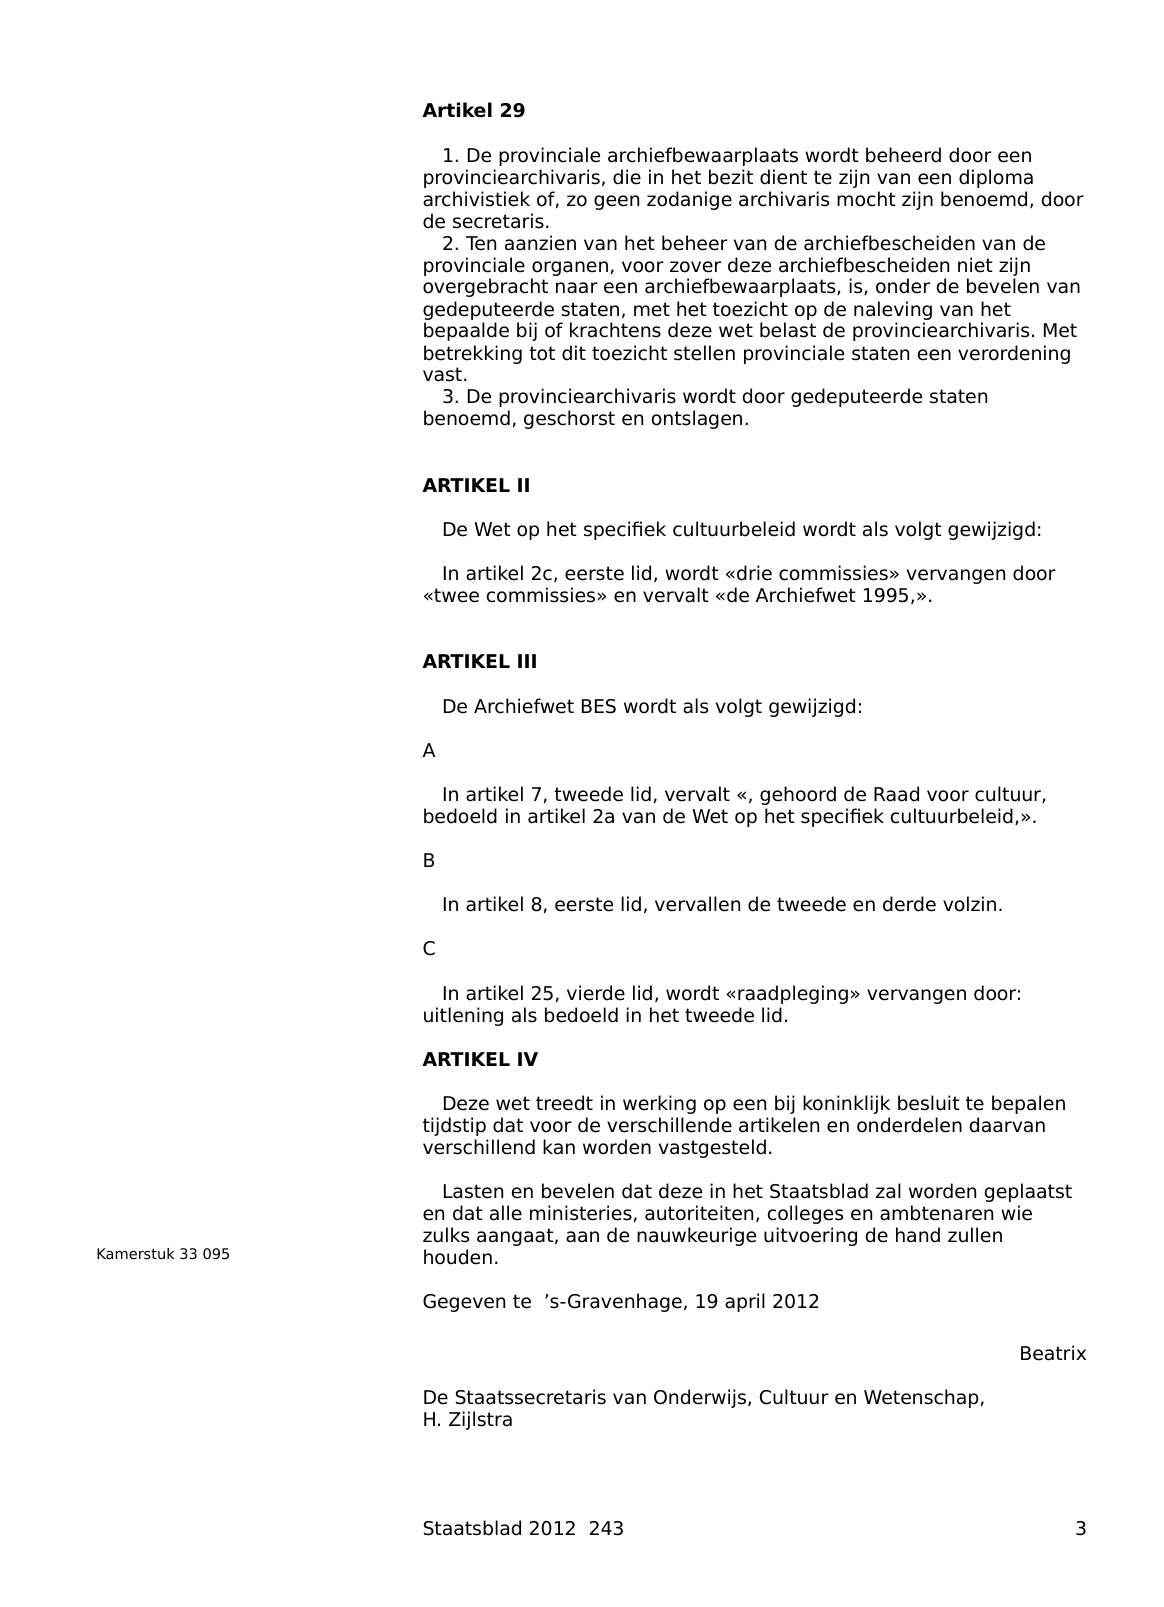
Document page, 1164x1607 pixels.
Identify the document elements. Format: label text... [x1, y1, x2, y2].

text De Staatssecretaris van Onderwijs, Cultuur en Wetenschap, H. Zijlstra [422, 1387, 1087, 1431]
text In artikel 7, tweede lid, vervalt «, gehoord de Raad voor cultuur, bedoeld in artikel 2a van de Wet op het specifiek cultuurbeleid,». [422, 784, 1087, 828]
text Beatrix [422, 1343, 1087, 1365]
subtitle Artikel 29 [422, 100, 1087, 122]
subtitle ARTIKEL IV [422, 1049, 1087, 1071]
text Gegeven te ’s-Gravenhage, 19 april 2012 [422, 1291, 1087, 1313]
subtitle ARTIKEL III [422, 651, 1087, 673]
text C [422, 938, 1087, 960]
text In artikel 2c, eerste lid, wordt «drie commissies» vervangen door «twee commissies» en vervalt «de Archiefwet 1995,». [422, 563, 1087, 607]
text B [422, 850, 1087, 872]
text 1. De provinciale archiefbewaarplaats wordt beheerd door een provinciearchivaris, die in het bezit dient te zijn van een diploma archivistiek of, zo geen zodanige archivaris mocht zijn benoemd, door de secretaris. [422, 144, 1087, 232]
text Lasten en bevelen dat deze in het Staatsblad zal worden geplaatst en dat alle ministeries, autoriteiten, colleges en ambtenaren wie zulks aangaat, aan de nauwkeurige uitvoering de hand zullen houden. [422, 1181, 1087, 1269]
text A [422, 740, 1087, 762]
text De Wet op het specifiek cultuurbeleid wordt als volgt gewijzigd: [422, 519, 1087, 541]
text In artikel 25, vierde lid, wordt «raadpleging» vervangen door: uitlening als bedoeld in het tweede lid. [422, 982, 1087, 1026]
subtitle ARTIKEL II [422, 475, 1087, 497]
text Kamerstuk 33 095 [77, 1246, 396, 1263]
text Deze wet treedt in werking op een bij koninklijk besluit te bepalen tijdstip dat voor de verschillende artikelen en onderdelen daarvan verschillend kan worden vastgesteld. [422, 1093, 1087, 1159]
text In artikel 8, eerste lid, vervallen de tweede en derde volzin. [422, 894, 1087, 916]
text De Archiefwet BES wordt als volgt gewijzigd: [422, 696, 1087, 717]
text 2. Ten aanzien van het beheer van de archiefbescheiden van de provinciale organen, voor zover deze archiefbescheiden niet zijn overgebracht naar een archiefbewaarplaats, is, onder de bevelen van gedeputeerde staten, met het toezicht op de naleving van het bepaalde bij of krachtens deze wet belast de provinciearchivaris. Met betrekking tot dit toezicht stellen provinciale staten een verordening vast. [422, 232, 1087, 386]
text 3. De provinciearchivaris wordt door gedeputeerde staten benoemd, geschorst en ontslagen. [422, 386, 1087, 430]
